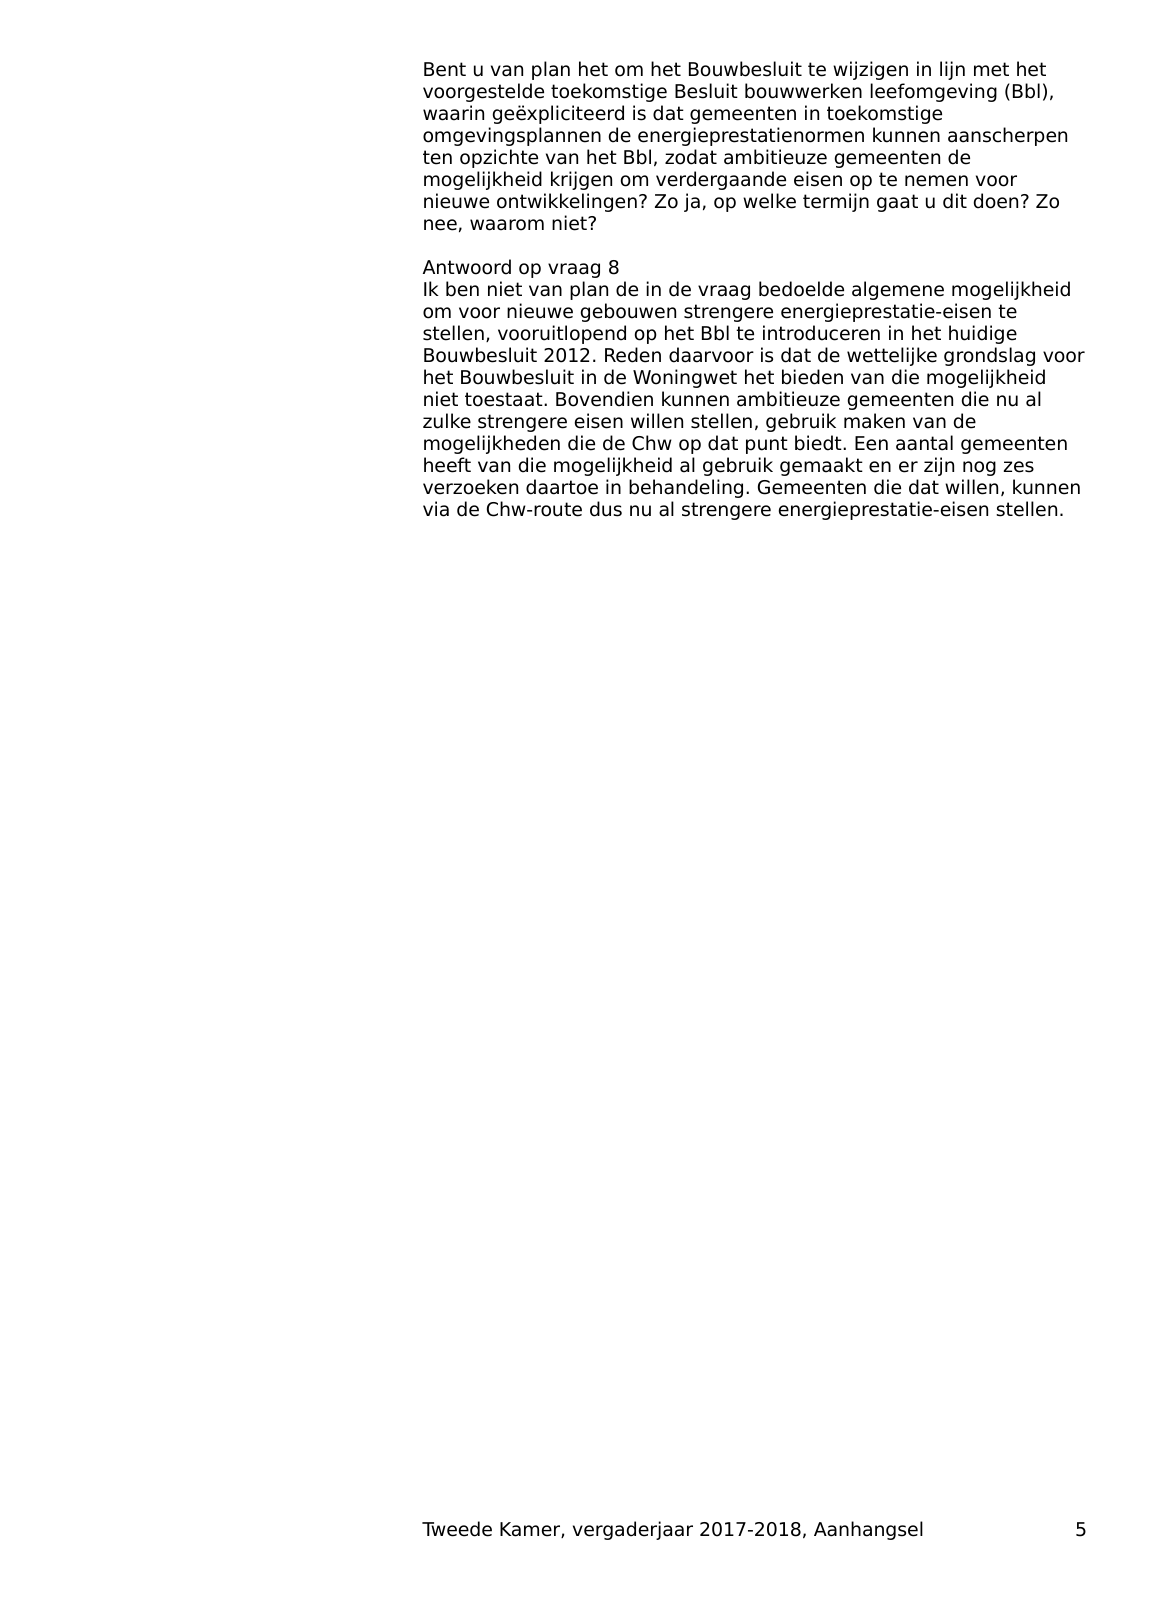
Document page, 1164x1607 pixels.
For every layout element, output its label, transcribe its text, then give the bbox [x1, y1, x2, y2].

text Antwoord op vraag 8 [422, 257, 1087, 279]
text Ik ben niet van plan de in de vraag bedoelde algemene mogelijkheid om voor nieuwe gebouwen strengere energieprestatie-eisen te stellen, vooruitlopend op het Bbl te introduceren in het huidige Bouwbesluit 2012. Reden daarvoor is dat de wettelijke grondslag voor het Bouwbesluit in de Woningwet het bieden van die mogelijkheid niet toestaat. Bovendien kunnen ambitieuze gemeenten die nu al zulke strengere eisen willen stellen, gebruik maken van de mogelijkheden die de Chw op dat punt biedt. Een aantal gemeenten heeft van die mogelijkheid al gebruik gemaakt en er zijn nog zes verzoeken daartoe in behandeling. Gemeenten die dat willen, kunnen via de Chw-route dus nu al strengere energieprestatie-eisen stellen. [422, 279, 1087, 521]
text Bent u van plan het om het Bouwbesluit te wijzigen in lijn met het voorgestelde toekomstige Besluit bouwwerken leefomgeving (Bbl), waarin geëxpliciteerd is dat gemeenten in toekomstige omgevingsplannen de energieprestatienormen kunnen aanscherpen ten opzichte van het Bbl, zodat ambitieuze gemeenten de mogelijkheid krijgen om verdergaande eisen op te nemen voor nieuwe ontwikkelingen? Zo ja, op welke termijn gaat u dit doen? Zo nee, waarom niet? [422, 59, 1087, 235]
